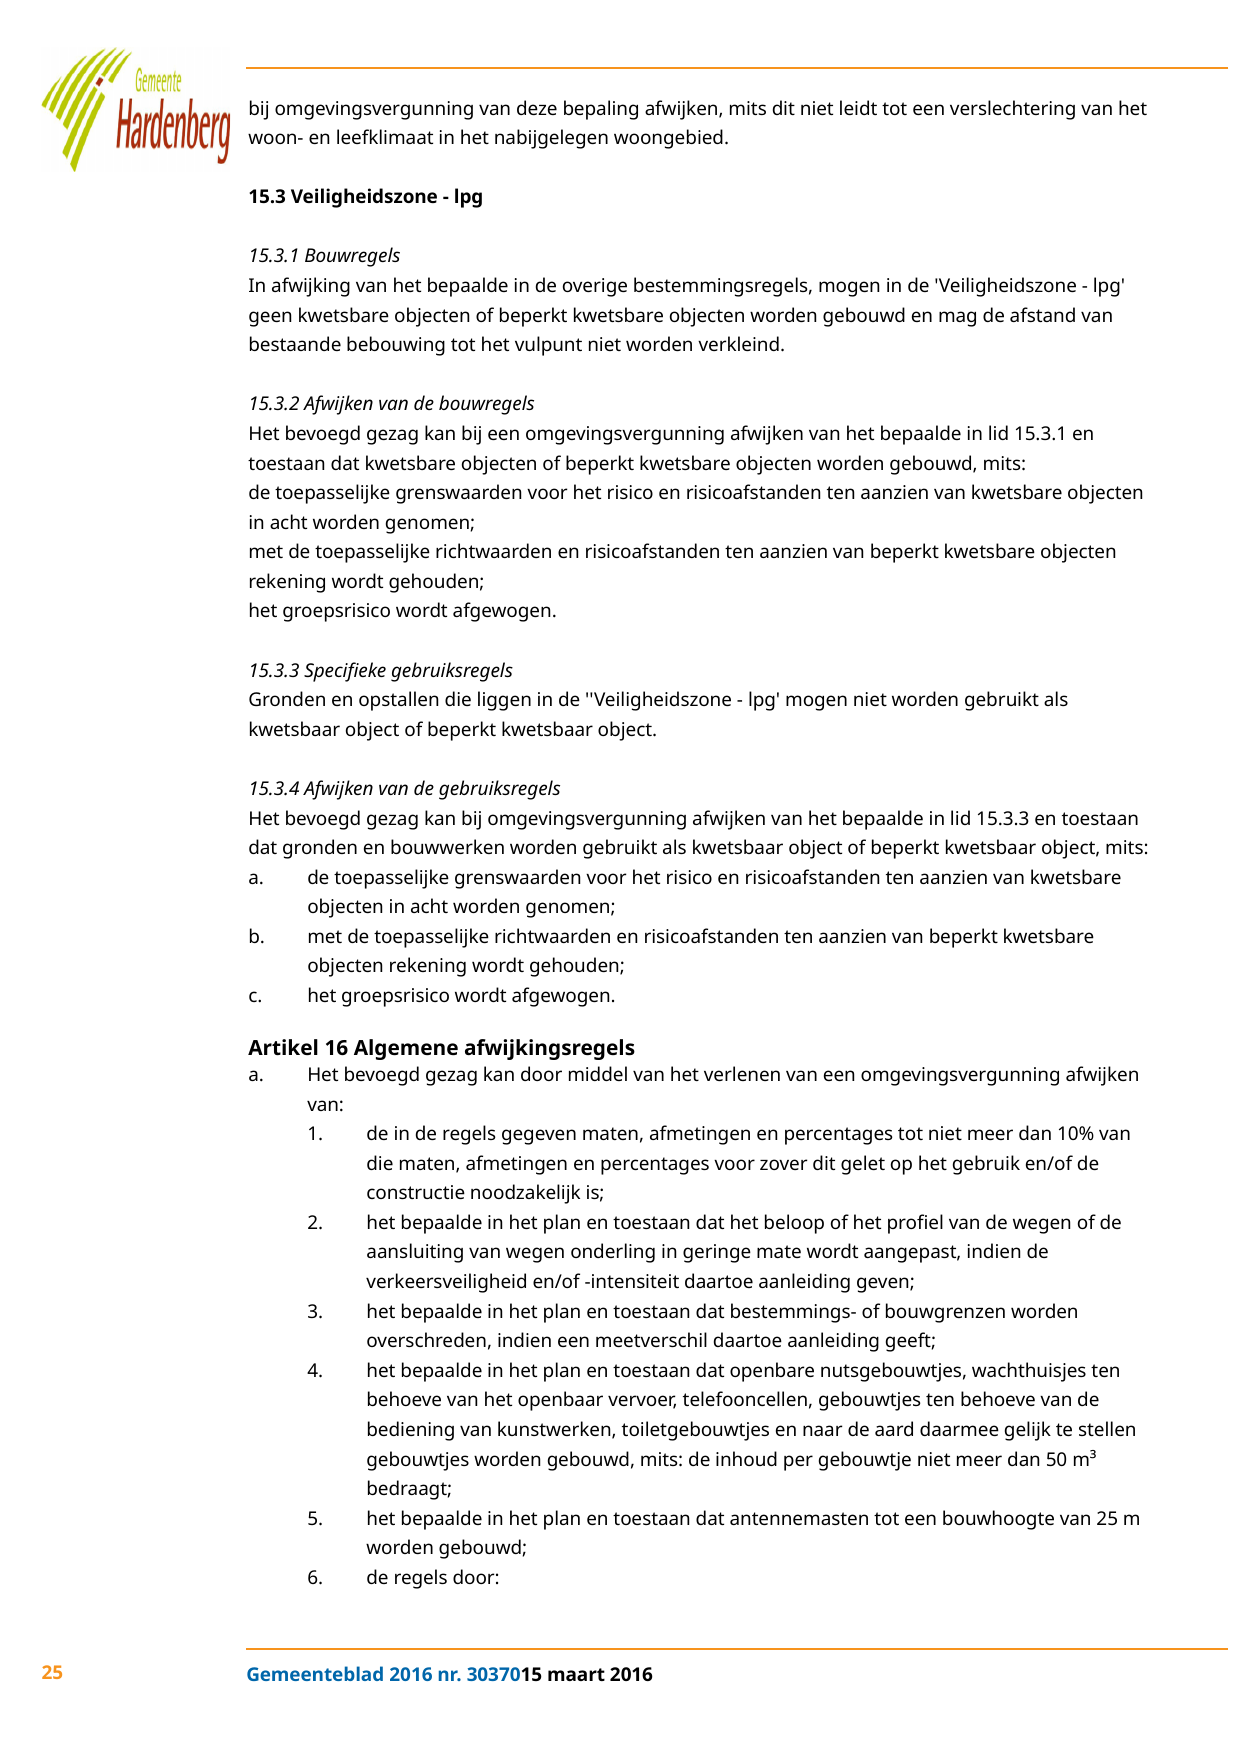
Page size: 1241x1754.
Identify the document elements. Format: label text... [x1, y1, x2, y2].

list het bepaalde in het plan en toestaan dat het beloop of het profiel van de wegen of de aansluiting van wegen onderling in geringe mate wordt aangepast, indien de verkeersveiligheid en/of -intensiteit daartoe aanleiding geven; [307, 1209, 1152, 1294]
text de toepasselijke grenswaarden voor het risico en risicoafstanden ten aanzien van kwetsbare objecten in acht worden genomen; [248, 479, 1152, 535]
list de in de regels gegeven maten, afmetingen en percentages tot niet meer dan 10% van die maten, afmetingen en percentages voor zover dit gelet op het gebruik en/of de constructie noodzakelijk is; [307, 1120, 1152, 1205]
picture [41, 47, 231, 172]
text 15.3.3 Specifieke gebruiksregels [248, 657, 1152, 683]
text Gronden en opstallen die liggen in de ''Veiligheidszone - lpg' mogen niet worden gebruikt als kwetsbaar object of beperkt kwetsbaar object. [248, 686, 1152, 742]
text met de toepasselijke richtwaarden en risicoafstanden ten aanzien van beperkt kwetsbare objecten rekening wordt gehouden; [248, 538, 1152, 594]
text Het bevoegd gezag kan bij een omgevingsvergunning afwijken van het bepaalde in lid 15.3.1 en toestaan dat kwetsbare objecten of beperkt kwetsbare objecten worden gebouwd, mits: [248, 420, 1152, 476]
text 15.3.4 Afwijken van de gebruiksregels [248, 775, 1152, 801]
list het bepaalde in het plan en toestaan dat openbare nutsgebouwtjes, wachthuisjes ten behoeve van het openbaar vervoer, telefooncellen, gebouwtjes ten behoeve van de bediening van kunstwerken, toiletgebouwtjes en naar de aard daarmee gelijk te stellen gebouwtjes worden gebouwd, mits: de inhoud per gebouwtje niet meer dan 50 m³ bedraagt; [307, 1357, 1152, 1501]
list het groepsrisico wordt afgewogen. [248, 982, 1152, 1008]
text In afwijking van het bepaalde in de overige bestemmingsregels, mogen in de 'Veiligheidszone - lpg' geen kwetsbare objecten of beperkt kwetsbare objecten worden gebouwd en mag de afstand van bestaande bebouwing tot het vulpunt niet worden verkleind. [248, 272, 1152, 357]
list Het bevoegd gezag kan door middel van het verlenen van een omgevingsvergunning afwijken van: [248, 1061, 1152, 1116]
list de toepasselijke grenswaarden voor het risico en risicoafstanden ten aanzien van kwetsbare objecten in acht worden genomen; [248, 864, 1152, 919]
text 15.3 Veiligheidszone - lpg [248, 183, 1152, 209]
list het bepaalde in het plan en toestaan dat bestemmings- of bouwgrenzen worden overschreden, indien een meetverschil daartoe aanleiding geeft; [307, 1298, 1152, 1353]
text 15.3.2 Afwijken van de bouwregels [248, 391, 1152, 416]
text bij omgevingsvergunning van deze bepaling afwijken, mits dit niet leidt tot een verslechtering van het woon- en leefklimaat in het nabijgelegen woongebied. [248, 95, 1152, 150]
text het groepsrisico wordt afgewogen. [248, 598, 1152, 623]
list met de toepasselijke richtwaarden en risicoafstanden ten aanzien van beperkt kwetsbare objecten rekening wordt gehouden; [248, 923, 1152, 978]
list het bepaalde in het plan en toestaan dat antennemasten tot een bouwhoogte van 25 m worden gebouwd; [307, 1505, 1152, 1560]
text Artikel 16 Algemene afwijkingsregels [248, 1033, 1152, 1061]
text Het bevoegd gezag kan bij omgevingsvergunning afwijken van het bepaalde in lid 15.3.3 en toestaan dat gronden en bouwwerken worden gebruikt als kwetsbaar object of beperkt kwetsbaar object, mits: [248, 805, 1152, 860]
text 15.3.1 Bouwregels [248, 243, 1152, 268]
list de regels door: [307, 1564, 1152, 1590]
